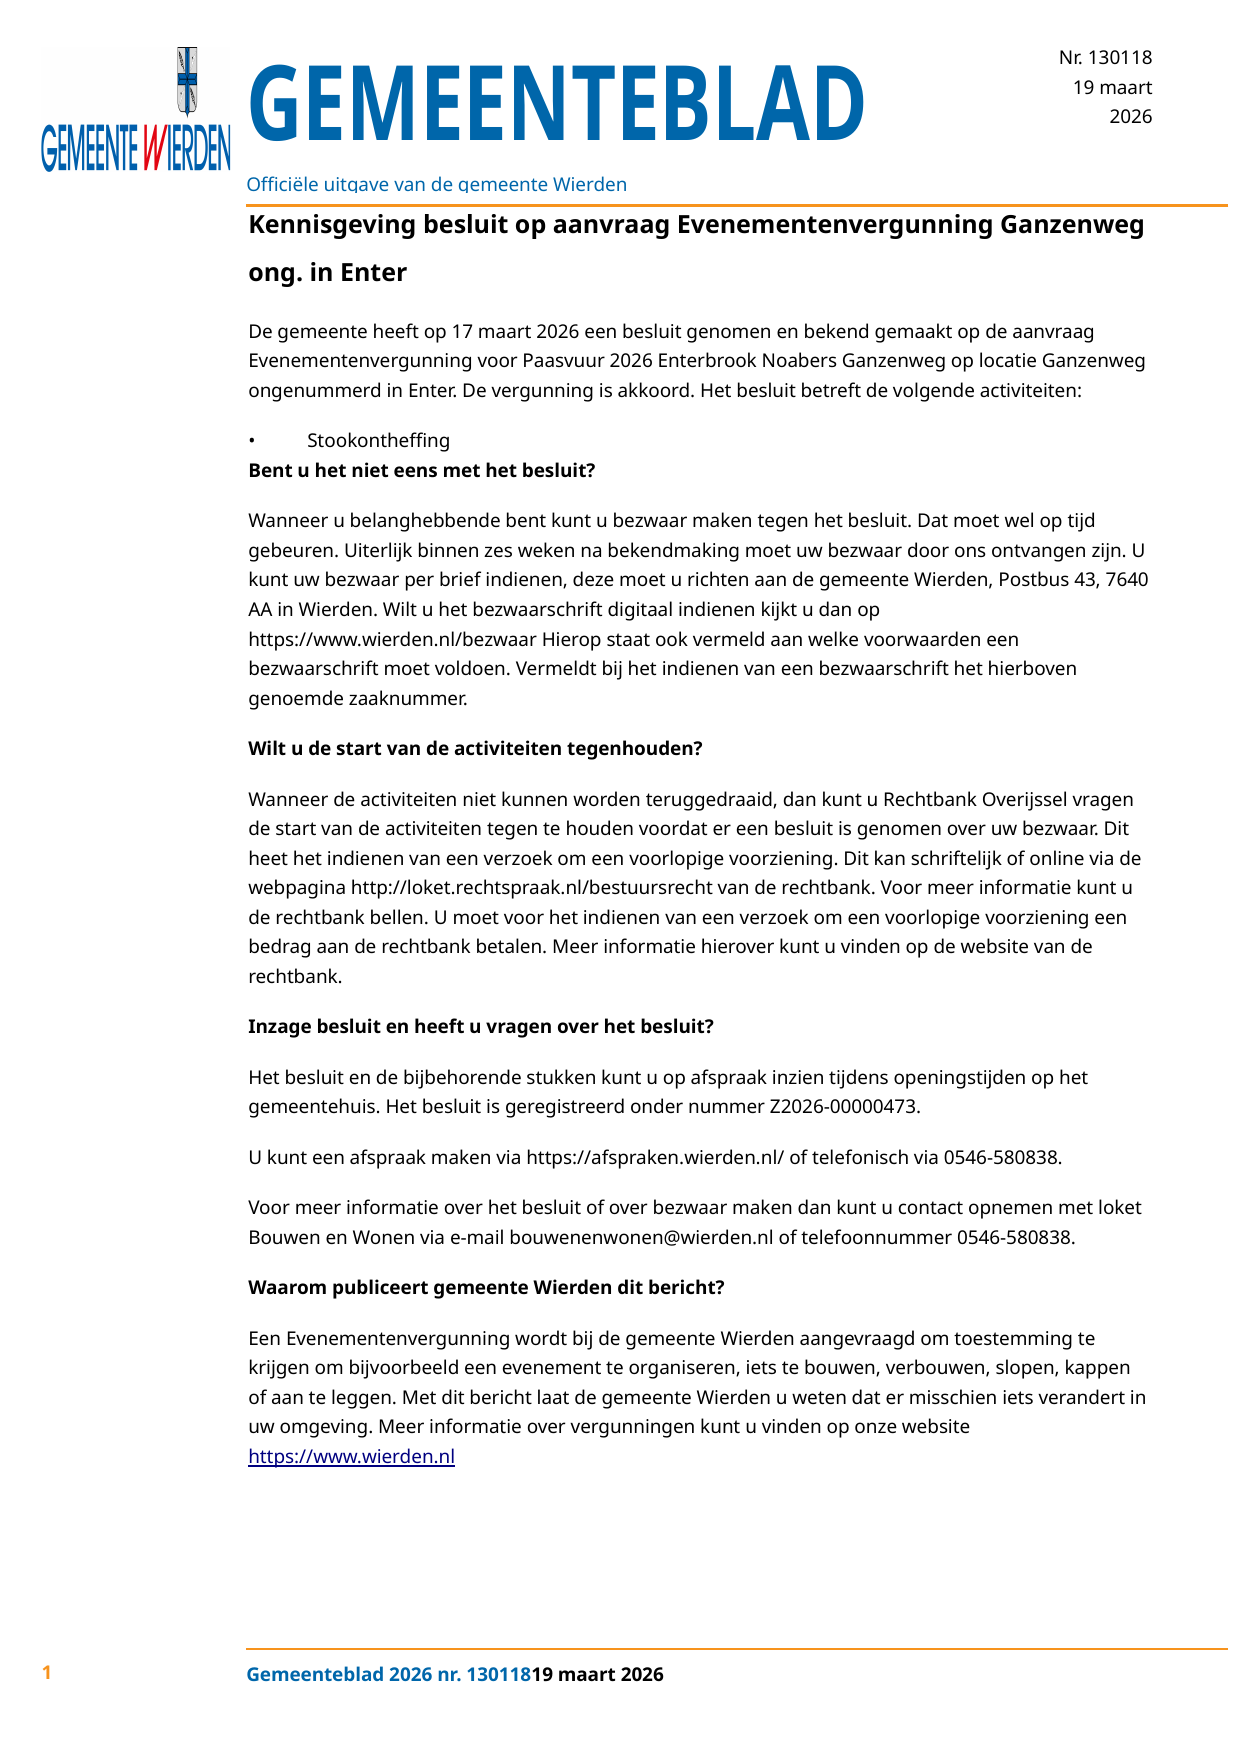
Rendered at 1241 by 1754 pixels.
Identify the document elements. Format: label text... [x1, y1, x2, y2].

text Wanneer u belanghebbende bent kunt u bezwaar maken tegen het besluit. Dat moet wel op tijd gebeuren. Uiterlijk binnen zes weken na bekendmaking moet uw bezwaar door ons ontvangen zijn. U kunt uw bezwaar per brief indienen, deze moet u richten aan de gemeente Wierden, Postbus 43, 7640 AA in Wierden. Wilt u het bezwaarschrift digitaal indienen kijkt u dan op https://www.wierden.nl/bezwaar Hierop staat ook vermeld aan welke voorwaarden een bezwaarschrift moet voldoen. Vermeldt bij het indienen van een bezwaarschrift het hierboven genoemde zaaknummer. [248, 507, 1152, 711]
text U kunt een afspraak maken via https://afspraken.wierden.nl/ of telefonisch via 0546-580838. [248, 1144, 1152, 1170]
text Inzage besluit en heeft u vragen over het besluit? [248, 1014, 1152, 1039]
text Bent u het niet eens met het besluit? [248, 457, 1152, 483]
text Voor meer informatie over het besluit of over bezwaar maken dan kunt u contact opnemen met loket Bouwen en Wonen via e-mail bouwenenwonen@wierden.nl of telefoonnummer 0546-580838. [248, 1194, 1152, 1250]
text De gemeente heeft op 17 maart 2026 een besluit genomen en bekend gemaakt op de aanvraag Evenementenvergunning voor Paasvuur 2026 Enterbrook Noabers Ganzenweg op locatie Ganzenweg ongenummerd in Enter. De vergunning is akkoord. Het besluit betreft de volgende activiteiten: [248, 318, 1152, 403]
picture [41, 47, 231, 172]
text Het besluit en de bijbehorende stukken kunt u op afspraak inzien tijdens openingstijden op het gemeentehuis. Het besluit is geregistreerd onder nummer Z2026-00000473. [248, 1064, 1152, 1119]
list Stookontheffing [248, 427, 1152, 453]
text Wanneer de activiteiten niet kunnen worden teruggedraaid, dan kunt u Rechtbank Overijssel vragen de start van de activiteiten tegen te houden voordat er een besluit is genomen over uw bezwaar. Dit heet het indienen van een verzoek om een voorlopige voorziening. Dit kan schriftelijk of online via de webpagina http://loket.rechtspraak.nl/bestuursrecht van de rechtbank. Voor meer informatie kunt u de rechtbank bellen. U moet voor het indienen van een verzoek om een voorlopige voorziening een bedrag aan de rechtbank betalen. Meer informatie hierover kunt u vinden op de website van de rechtbank. [248, 786, 1152, 989]
text Wilt u de start van de activiteiten tegenhouden? [248, 735, 1152, 761]
text Waarom publiceert gemeente Wierden dit bericht? [248, 1274, 1152, 1300]
text Een Evenementenvergunning wordt bij de gemeente Wierden aangevraagd om toestemming te krijgen om bijvoorbeeld een evenement te organiseren, iets te bouwen, verbouwen, slopen, kappen of aan te leggen. Met dit bericht laat de gemeente Wierden u weten dat er misschien iets verandert in uw omgeving. Meer informatie over vergunningen kunt u vinden op onze website https://www.wierden.nl [248, 1325, 1152, 1469]
text Kennisgeving besluit op aanvraag Evenementenvergunning Ganzenweg ong. in Enter [248, 207, 1152, 288]
